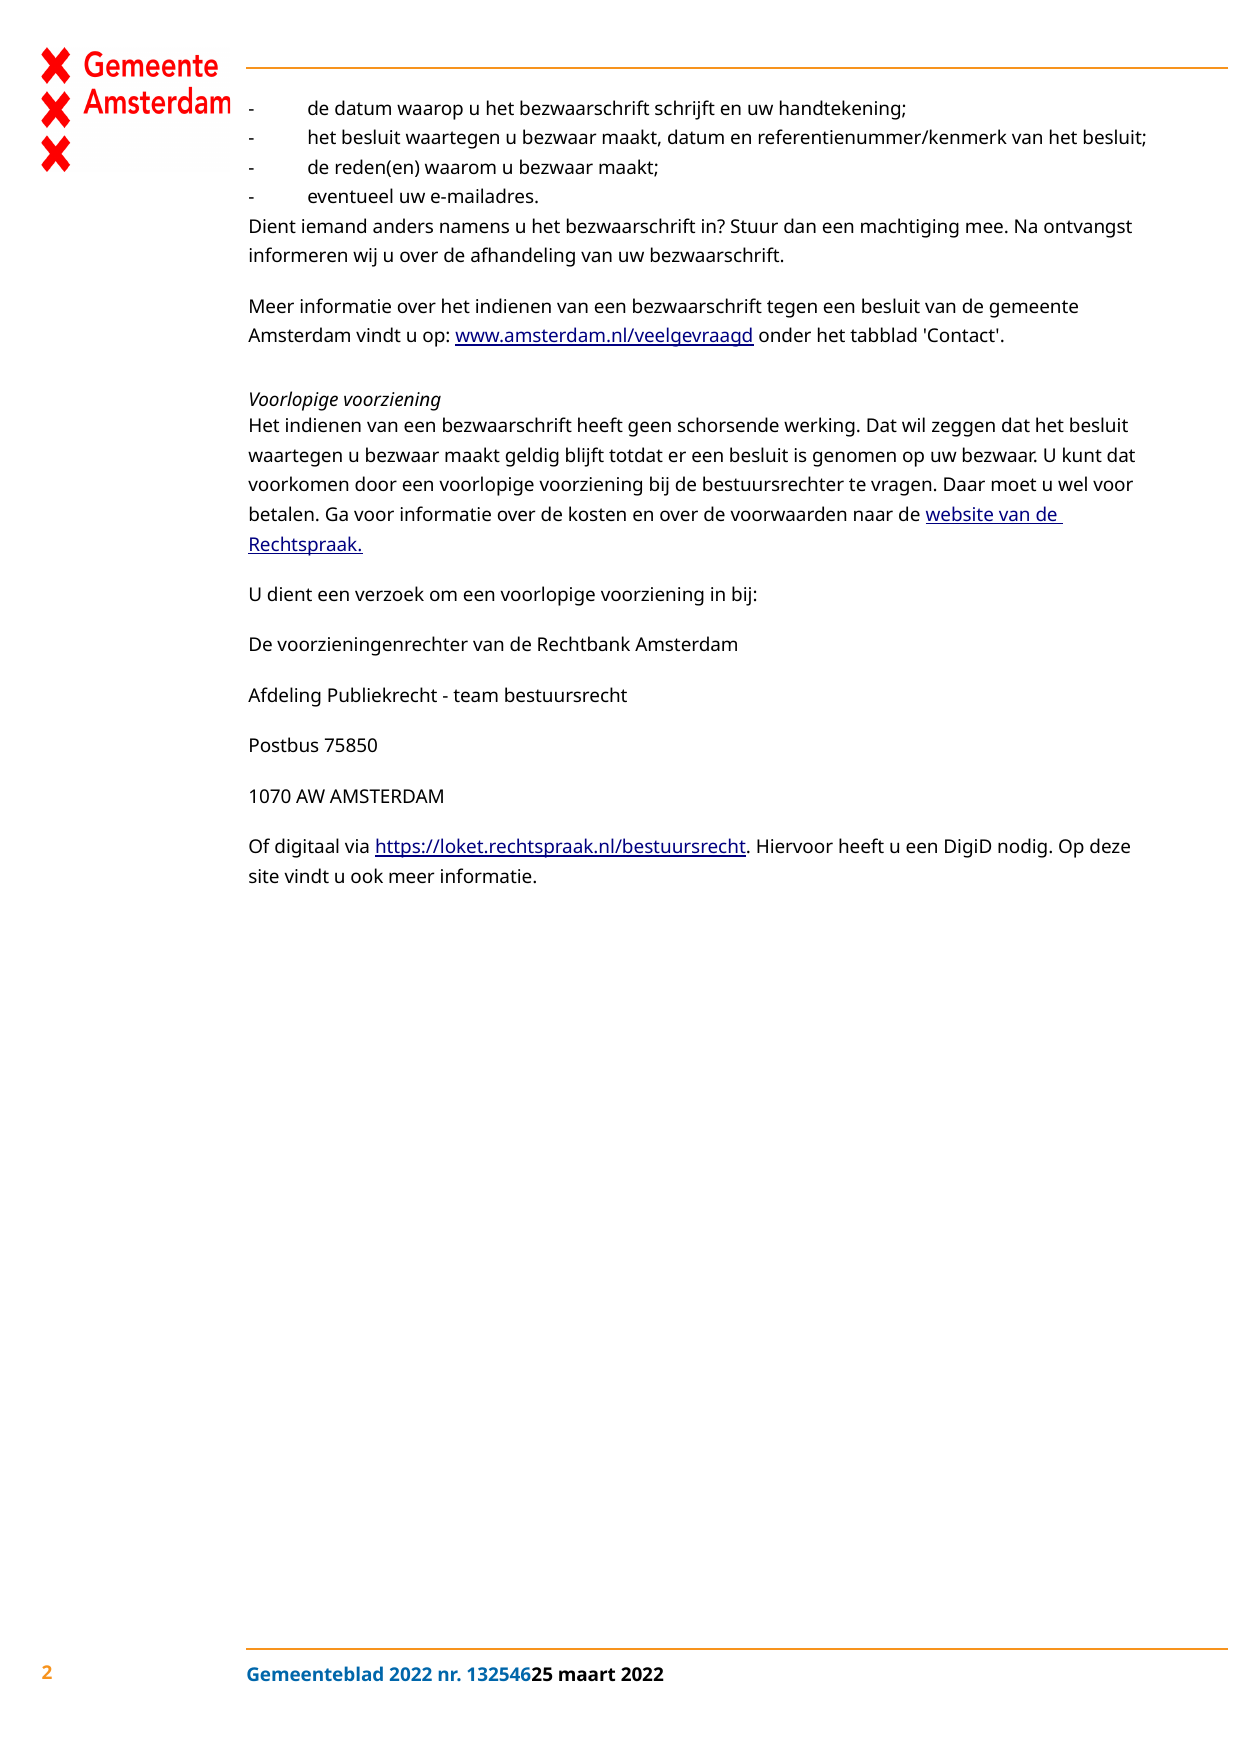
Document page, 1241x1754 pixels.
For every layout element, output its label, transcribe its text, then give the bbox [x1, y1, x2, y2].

picture [41, 47, 231, 172]
list de datum waarop u het bezwaarschrift schrijft en uw handtekening; [248, 95, 1152, 121]
list de reden(en) waarom u bezwaar maakt; [248, 154, 1152, 180]
text De voorzieningenrechter van de Rechtbank Amsterdam [248, 632, 1152, 657]
text U dient een verzoek om een voorlopige voorziening in bij: [248, 581, 1152, 607]
list eventueel uw e-mailadres. [248, 183, 1152, 209]
text Meer informatie over het indienen van een bezwaarschrift tegen een besluit van de gemeente Amsterdam vindt u op: www.amsterdam.nl/veelgevraagd onder het tabblad 'Contact'. [248, 293, 1152, 348]
text Voorlopige voorziening [248, 387, 1152, 412]
list het besluit waartegen u bezwaar maakt, datum en referentienummer/kenmerk van het besluit; [248, 124, 1152, 150]
text Afdeling Publiekrecht - team bestuursrecht [248, 682, 1152, 708]
text Of digitaal via https://loket.rechtspraak.nl/bestuursrecht. Hiervoor heeft u een DigiD nodig. Op deze site vindt u ook meer informatie. [248, 833, 1152, 888]
text Postbus 75850 [248, 732, 1152, 758]
text Het indienen van een bezwaarschrift heeft geen schorsende werking. Dat wil zeggen dat het besluit waartegen u bezwaar maakt geldig blijft totdat er een besluit is genomen op uw bezwaar. U kunt dat voorkomen door een voorlopige voorziening bij de bestuursrechter te vragen. Daar moet u wel voor betalen. Ga voor informatie over de kosten en over de voorwaarden naar de website van de Rechtspraak. [248, 412, 1152, 556]
text 1070 AW AMSTERDAM [248, 783, 1152, 808]
text Dient iemand anders namens u het bezwaarschrift in? Stuur dan een machtiging mee. Na ontvangst informeren wij u over de afhandeling van uw bezwaarschrift. [248, 213, 1152, 268]
